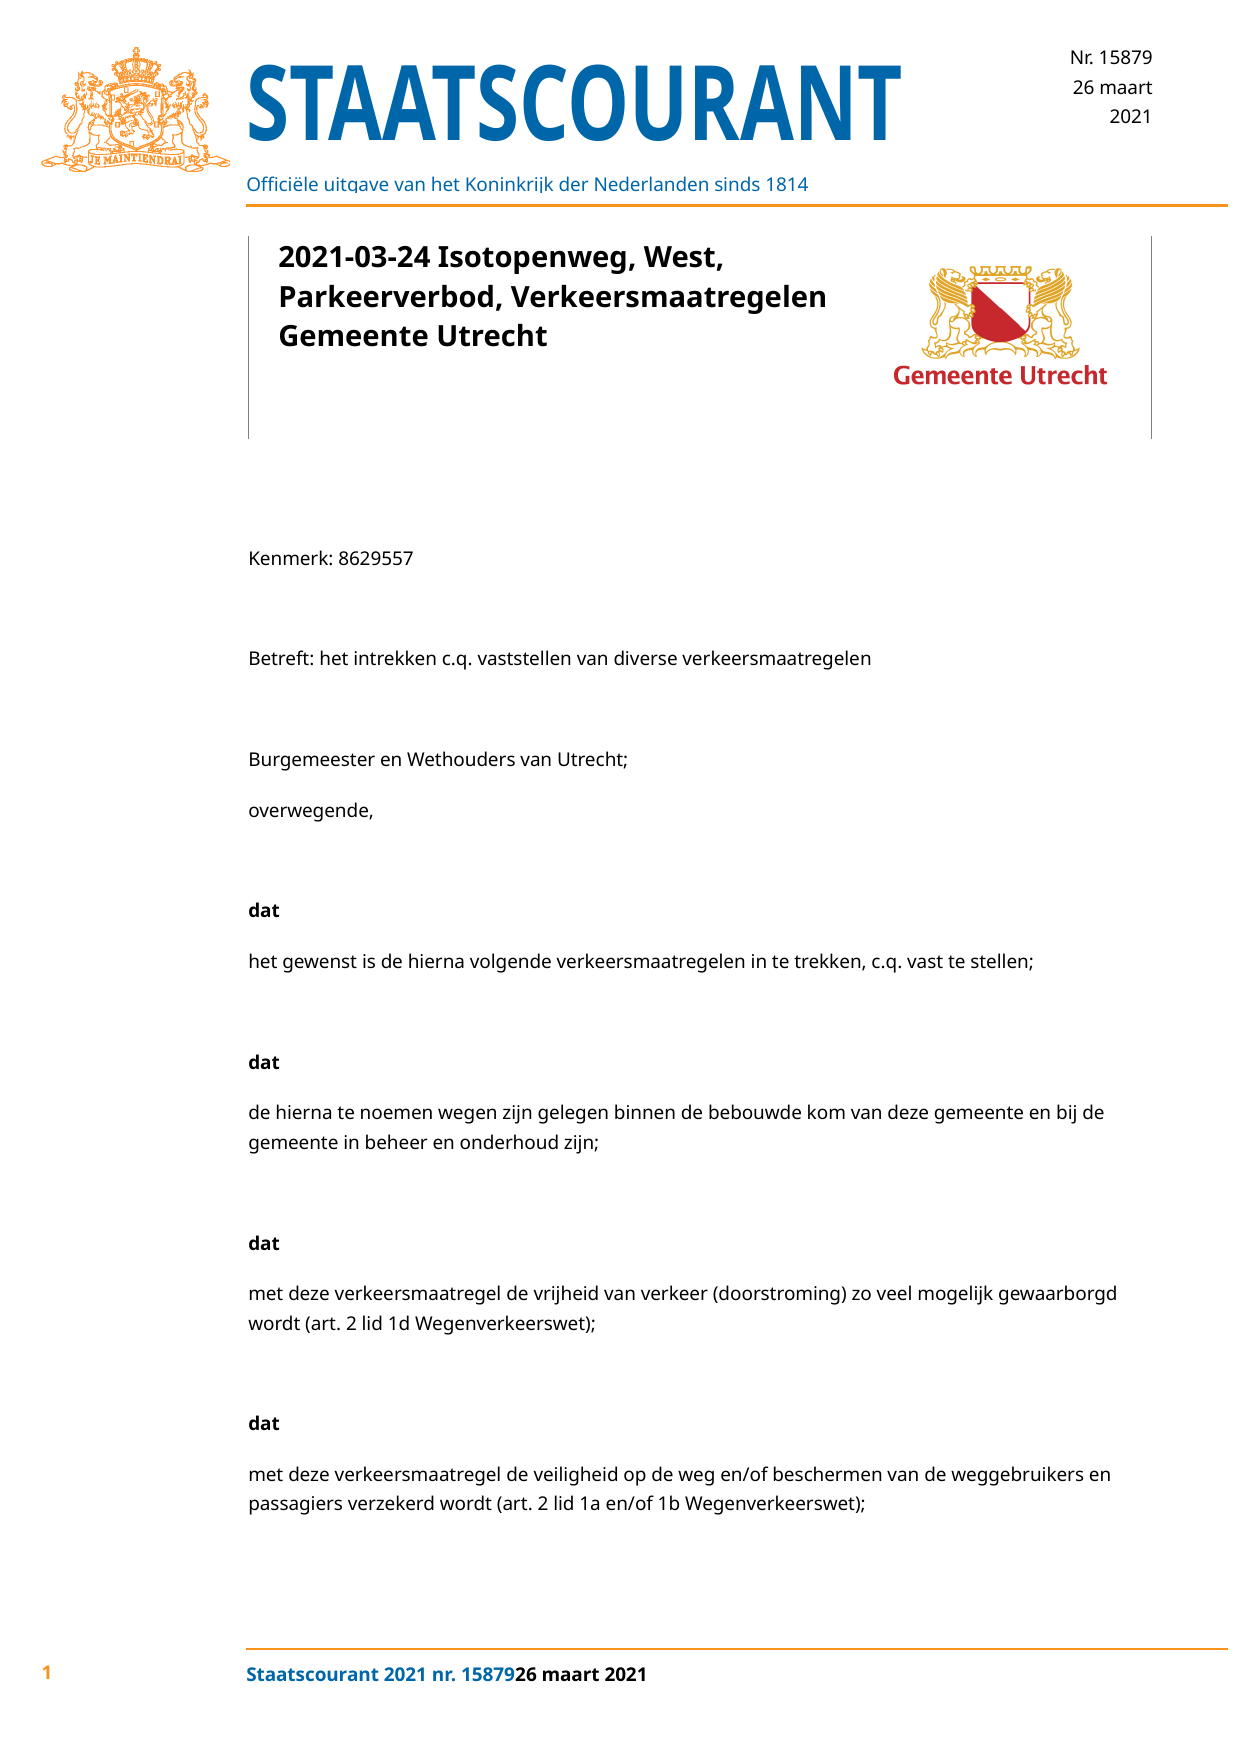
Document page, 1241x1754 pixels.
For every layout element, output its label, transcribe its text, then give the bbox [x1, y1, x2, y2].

text Kenmerk: 8629557 [248, 545, 1152, 571]
text overwegende, [248, 797, 1152, 823]
text met deze verkeersmaatregel de vrijheid van verkeer (doorstroming) zo veel mogelijk gewaarborgd wordt (art. 2 lid 1d Wegenverkeerswet); [248, 1280, 1152, 1336]
text dat [248, 898, 1152, 923]
table_header [850, 414, 1151, 439]
picture [882, 236, 1119, 414]
text Betreft: het intrekken c.q. vaststellen van diverse verkeersmaatregelen [248, 646, 1152, 671]
table_header 2021-03-24 Isotopenweg, West, Parkeerverbod, Verkeersmaatregelen Gemeente Utrecht [249, 236, 850, 439]
text dat [248, 1230, 1152, 1256]
text met deze verkeersmaatregel de veiligheid op de weg en/of beschermen van de weggebruikers en passagiers verzekerd wordt (art. 2 lid 1a en/of 1b Wegenverkeerswet); [248, 1461, 1152, 1516]
text Burgemeester en Wethouders van Utrecht; [248, 746, 1152, 772]
text dat [248, 1411, 1152, 1436]
text de hierna te noemen wegen zijn gelegen binnen de bebouwde kom van deze gemeente en bij de gemeente in beheer en onderhoud zijn; [248, 1099, 1152, 1155]
table_header [1119, 236, 1151, 413]
picture [41, 47, 231, 172]
text dat [248, 1049, 1152, 1075]
table_header [850, 236, 882, 413]
text het gewenst is de hierna volgende verkeersmaatregelen in te trekken, c.q. vast te stellen; [248, 948, 1152, 974]
